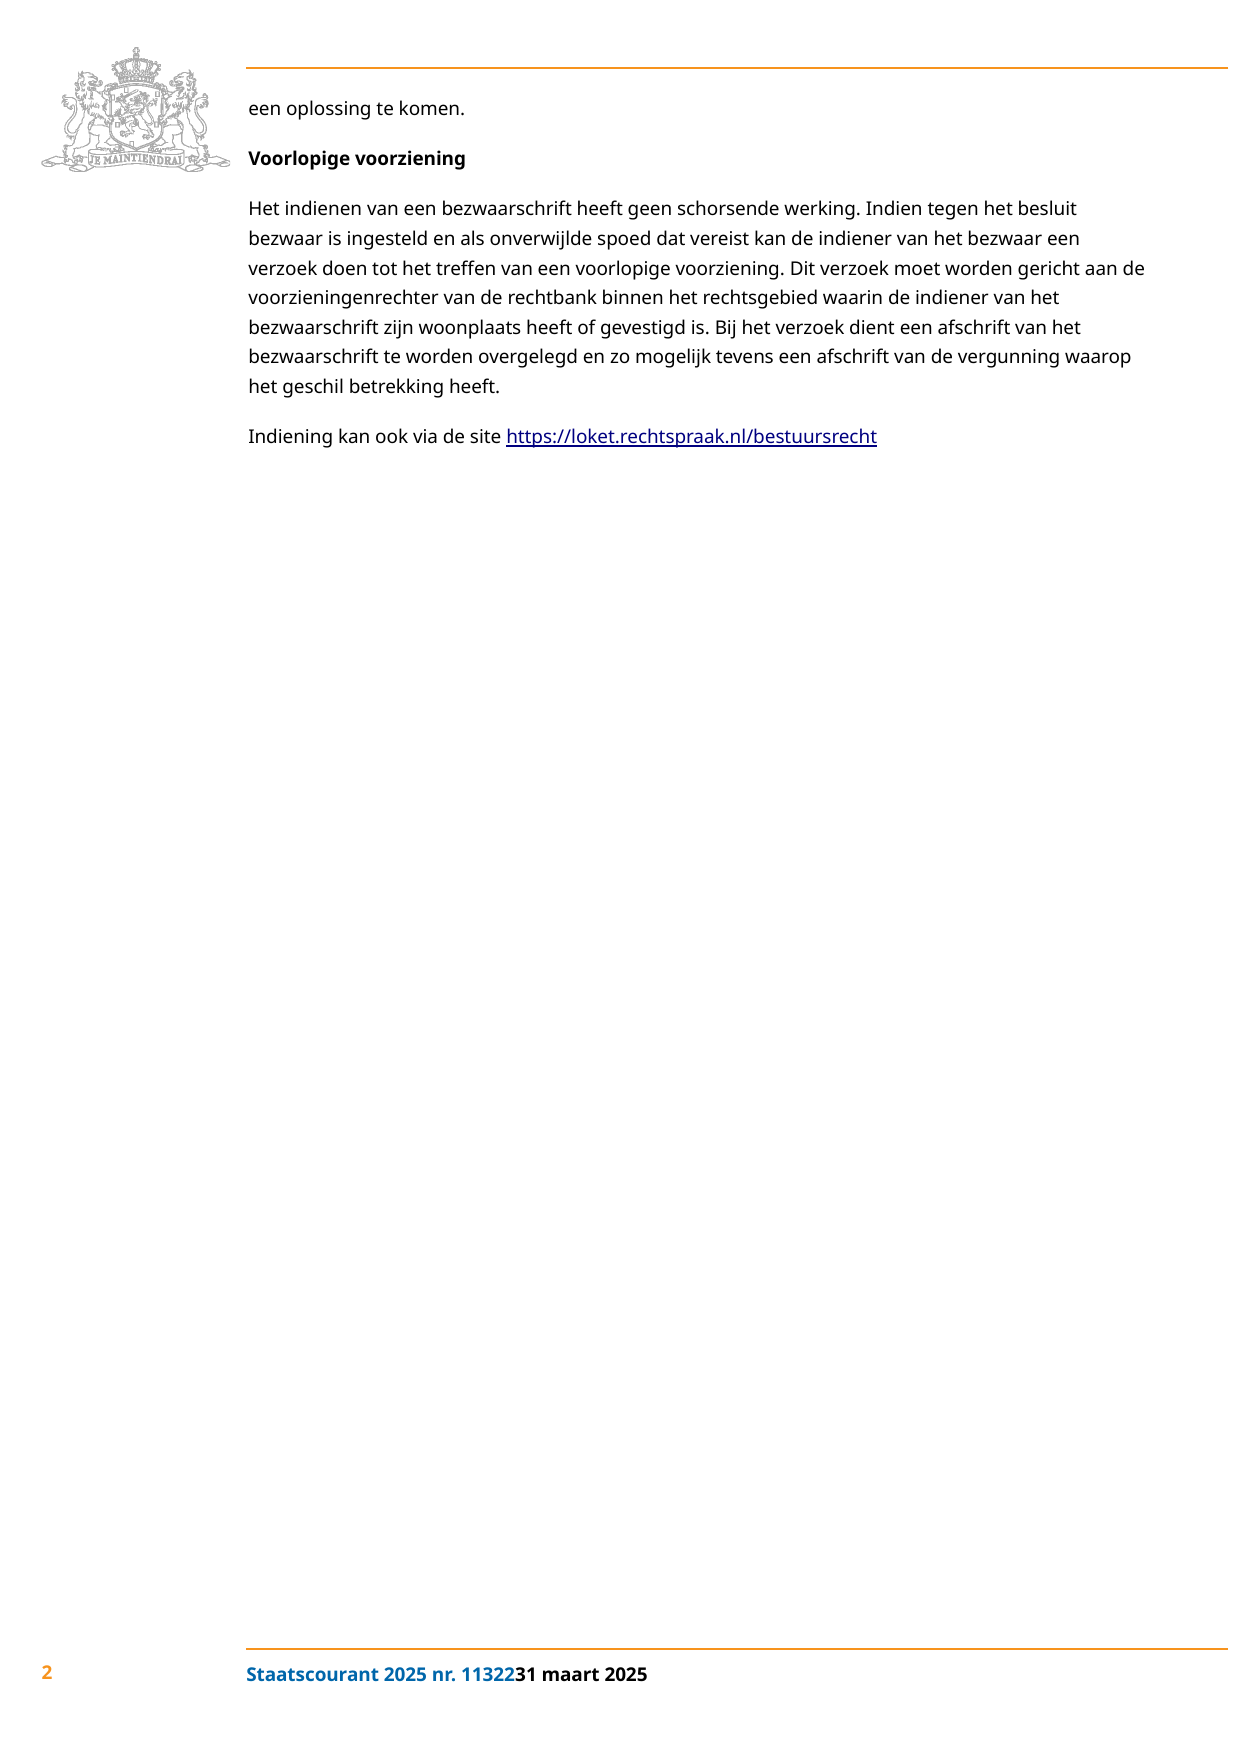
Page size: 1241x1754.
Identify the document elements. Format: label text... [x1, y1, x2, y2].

text Het indienen van een bezwaarschrift heeft geen schorsende werking. Indien tegen het besluit bezwaar is ingesteld en als onverwijlde spoed dat vereist kan de indiener van het bezwaar een verzoek doen tot het treffen van een voorlopige voorziening. Dit verzoek moet worden gericht aan de voorzieningenrechter van de rechtbank binnen het rechtsgebied waarin de indiener van het bezwaarschrift zijn woonplaats heeft of gevestigd is. Bij het verzoek dient een afschrift van het bezwaarschrift te worden overgelegd en zo mogelijk tevens een afschrift van de vergunning waarop het geschil betrekking heeft. [248, 196, 1152, 399]
text Voorlopige voorziening [248, 145, 1152, 171]
text Indiening kan ook via de site https://loket.rechtspraak.nl/bestuursrecht [248, 423, 1152, 449]
text een oplossing te komen. [248, 95, 1152, 121]
picture [41, 47, 231, 172]
